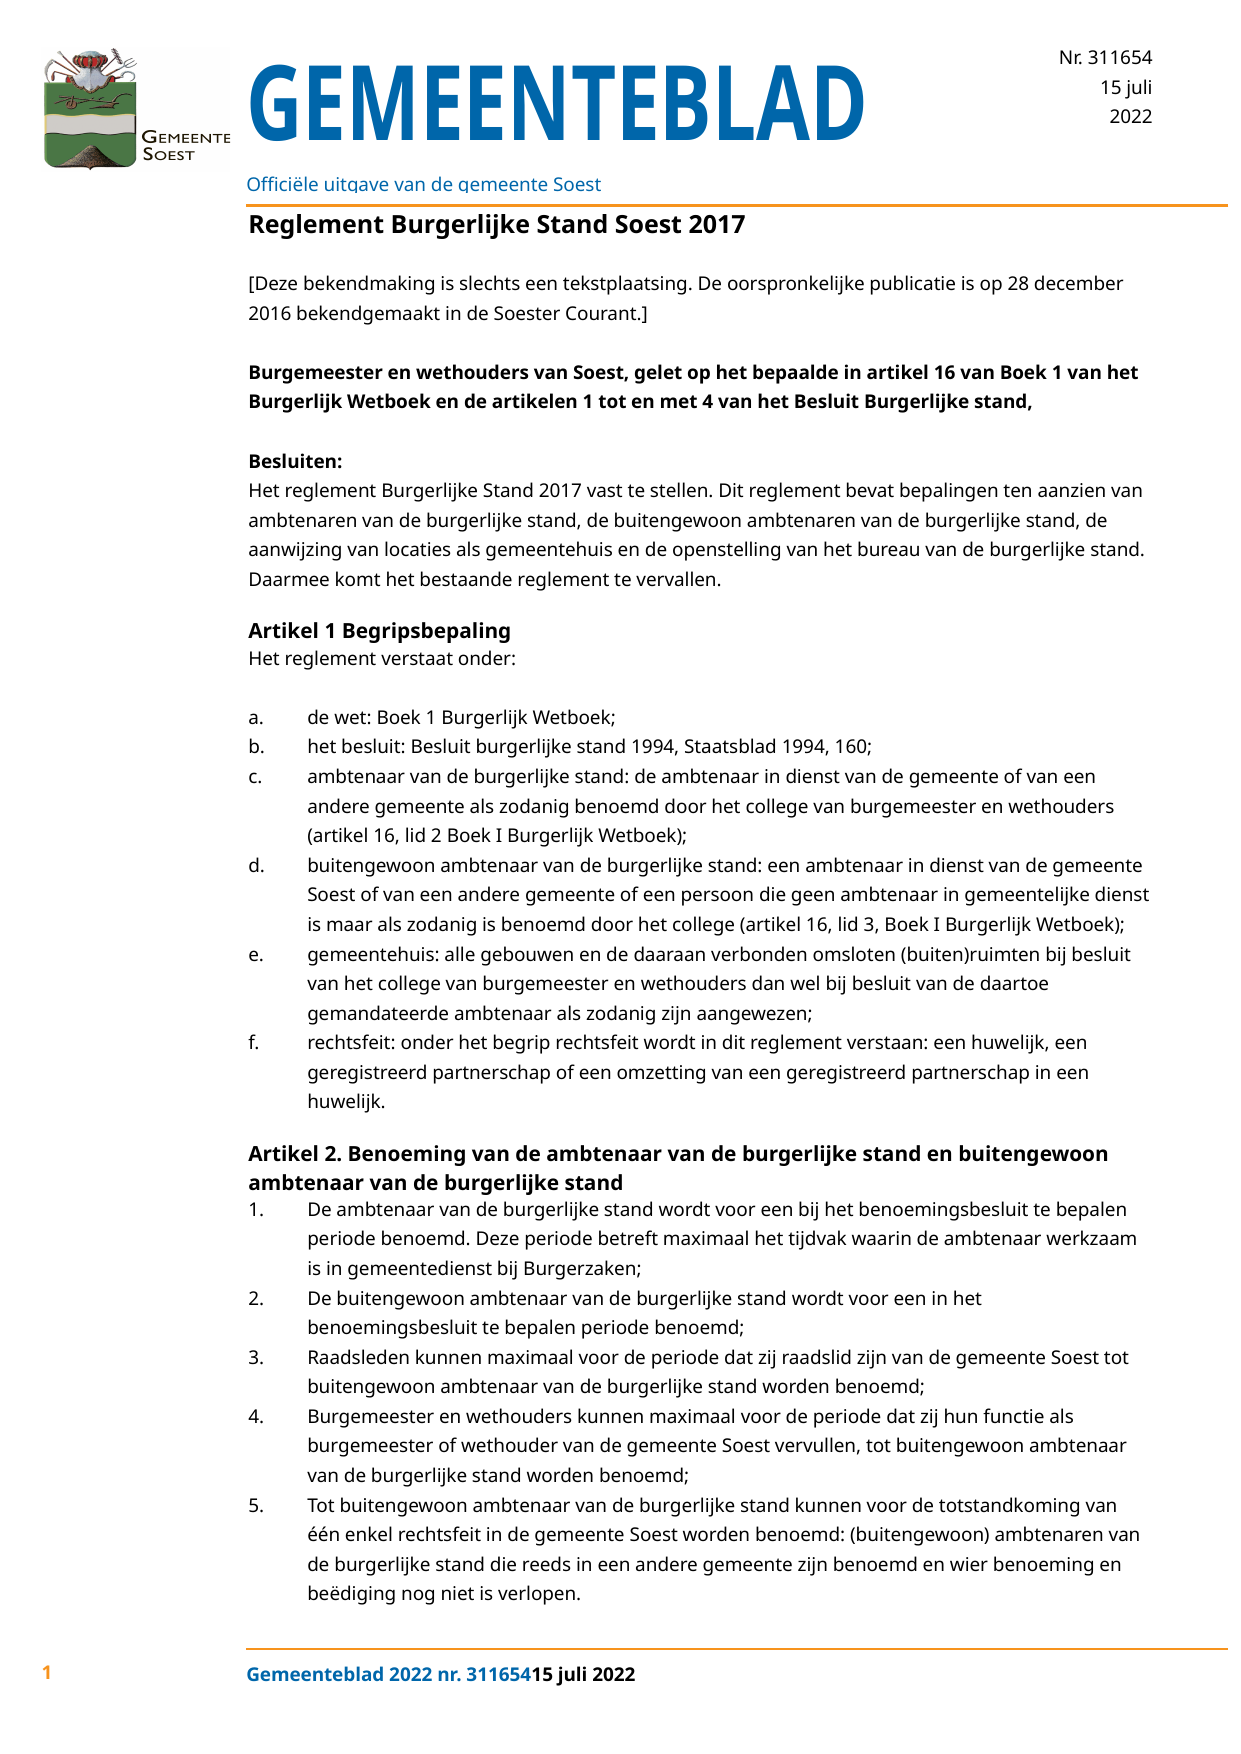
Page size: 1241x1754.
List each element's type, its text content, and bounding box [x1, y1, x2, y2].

text Artikel 1 Begripsbepaling [248, 617, 1152, 645]
list De ambtenaar van de burgerlijke stand wordt voor een bij het benoemingsbesluit te bepalen periode benoemd. Deze periode betreft maximaal het tijdvak waarin de ambtenaar werkzaam is in gemeentedienst bij Burgerzaken; [248, 1196, 1152, 1281]
list Tot buitengewoon ambtenaar van de burgerlijke stand kunnen voor de totstandkoming van één enkel rechtsfeit in de gemeente Soest worden benoemd: (buitengewoon) ambtenaren van de burgerlijke stand die reeds in een andere gemeente zijn benoemd en wier benoeming en beëdiging nog niet is verlopen. [248, 1492, 1152, 1606]
picture [41, 47, 231, 172]
text Besluiten: [248, 448, 1152, 473]
list Raadsleden kunnen maximaal voor de periode dat zij raadslid zijn van de gemeente Soest tot buitengewoon ambtenaar van de burgerlijke stand worden benoemd; [248, 1344, 1152, 1399]
text Reglement Burgerlijke Stand Soest 2017 [248, 207, 1152, 241]
list het besluit: Besluit burgerlijke stand 1994, Staatsblad 1994, 160; [248, 734, 1152, 759]
text ambtenaren van de burgerlijke stand, de buitengewoon ambtenaren van de burgerlijke stand, de [248, 507, 1152, 533]
text Artikel 2. Benoeming van de ambtenaar van de burgerlijke stand en buitengewoon ambtenaar van de burgerlijke stand [248, 1139, 1152, 1196]
text aanwijzing van locaties als gemeentehuis en de openstelling van het bureau van de burgerlijke stand. Daarmee komt het bestaande reglement te vervallen. [248, 537, 1152, 592]
list ambtenaar van de burgerlijke stand: de ambtenaar in dienst van de gemeente of van een andere gemeente als zodanig benoemd door het college van burgemeester en wethouders (artikel 16, lid 2 Boek I Burgerlijk Wetboek); [248, 763, 1152, 848]
text Het reglement verstaat onder: [248, 645, 1152, 671]
list de wet: Boek 1 Burgerlijk Wetboek; [248, 704, 1152, 730]
text [Deze bekendmaking is slechts een tekstplaatsing. De oorspronkelijke publicatie is op 28 december 2016 bekendgemaakt in de Soester Courant.] [248, 270, 1152, 326]
list Burgemeester en wethouders kunnen maximaal voor de periode dat zij hun functie als burgemeester of wethouder van de gemeente Soest vervullen, tot buitengewoon ambtenaar van de burgerlijke stand worden benoemd; [248, 1403, 1152, 1488]
list buitengewoon ambtenaar van de burgerlijke stand: een ambtenaar in dienst van de gemeente Soest of van een andere gemeente of een persoon die geen ambtenaar in gemeentelijke dienst is maar als zodanig is benoemd door het college (artikel 16, lid 3, Boek I Burgerlijk Wetboek); [248, 852, 1152, 937]
list rechtsfeit: onder het begrip rechtsfeit wordt in dit reglement verstaan: een huwelijk, een geregistreerd partnerschap of een omzetting van een geregistreerd partnerschap in een huwelijk. [248, 1029, 1152, 1114]
list gemeentehuis: alle gebouwen en de daaraan verbonden omsloten (buiten)ruimten bij besluit van het college van burgemeester en wethouders dan wel bij besluit van de daartoe gemandateerde ambtenaar als zodanig zijn aangewezen; [248, 941, 1152, 1026]
text Burgemeester en wethouders van Soest, gelet op het bepaalde in artikel 16 van Boek 1 van het Burgerlijk Wetboek en de artikelen 1 tot en met 4 van het Besluit Burgerlijke stand, [248, 359, 1152, 414]
text Het reglement Burgerlijke Stand 2017 vast te stellen. Dit reglement bevat bepalingen ten aanzien van [248, 477, 1152, 503]
list De buitengewoon ambtenaar van de burgerlijke stand wordt voor een in het benoemingsbesluit te bepalen periode benoemd; [248, 1285, 1152, 1340]
